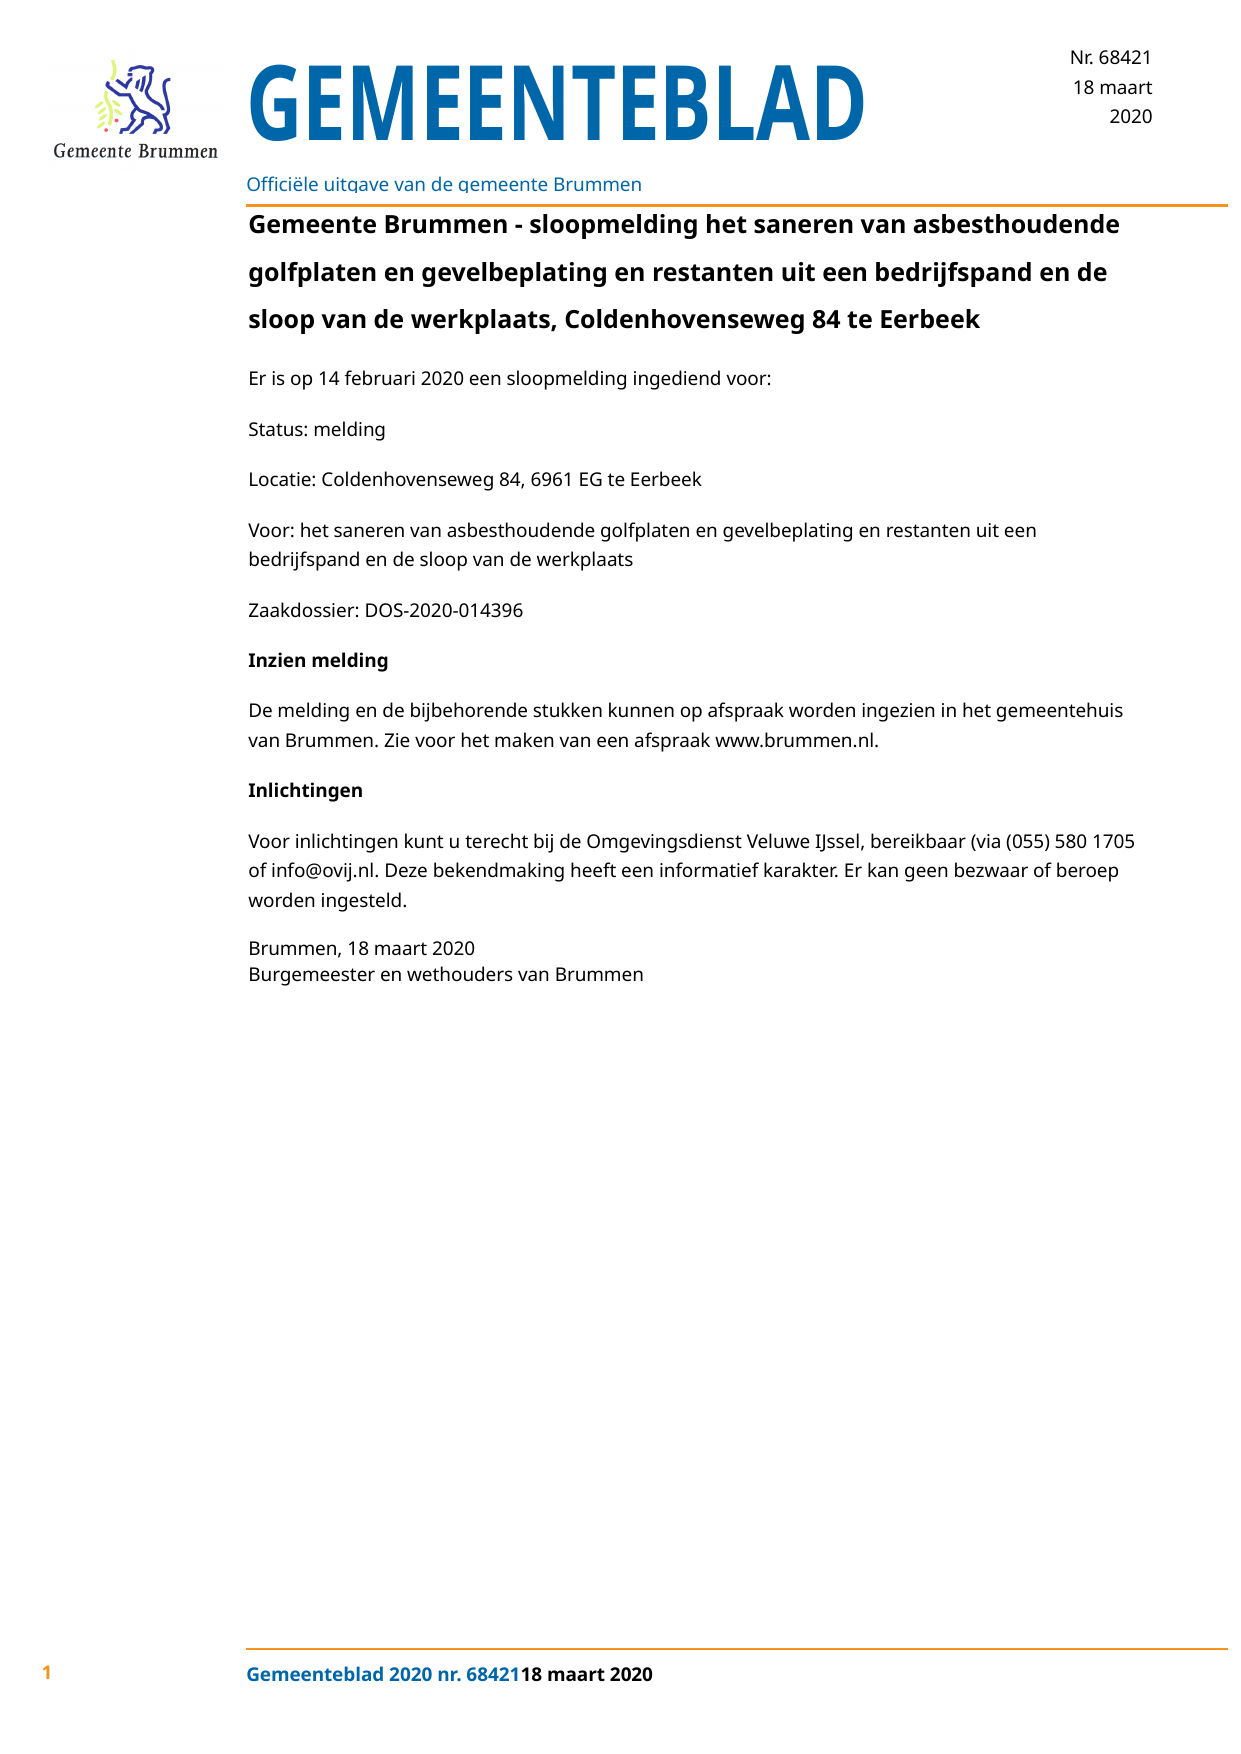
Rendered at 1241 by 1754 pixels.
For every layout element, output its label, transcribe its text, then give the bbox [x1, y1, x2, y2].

text Gemeente Brummen - sloopmelding het saneren van asbesthoudende golfplaten en gevelbeplating en restanten uit een bedrijfspand en de sloop van de werkplaats, Coldenhovenseweg 84 te Eerbeek [248, 207, 1152, 336]
text Zaakdossier: DOS-2020-014396 [248, 597, 1152, 622]
text Burgemeester en wethouders van Brummen [248, 961, 1152, 986]
text De melding en de bijbehorende stukken kunnen op afspraak worden ingezien in het gemeentehuis van Brummen. Zie voor het maken van een afspraak www.brummen.nl. [248, 698, 1152, 753]
picture [41, 47, 231, 172]
text Voor: het saneren van asbesthoudende golfplaten en gevelbeplating en restanten uit een bedrijfspand en de sloop van de werkplaats [248, 517, 1152, 572]
text Status: melding [248, 416, 1152, 442]
text Brummen, 18 maart 2020 [248, 935, 1152, 961]
text Inlichtingen [248, 778, 1152, 803]
text Er is op 14 februari 2020 een sloopmelding ingediend voor: [248, 366, 1152, 391]
text Voor inlichtingen kunt u terecht bij de Omgevingsdienst Veluwe IJssel, bereikbaar (via (055) 580 1705 of info@ovij.nl. Deze bekendmaking heeft een informatief karakter. Er kan geen bezwaar of beroep worden ingesteld. [248, 828, 1152, 913]
text Locatie: Coldenhovenseweg 84, 6961 EG te Eerbeek [248, 466, 1152, 492]
text Inzien melding [248, 647, 1152, 673]
